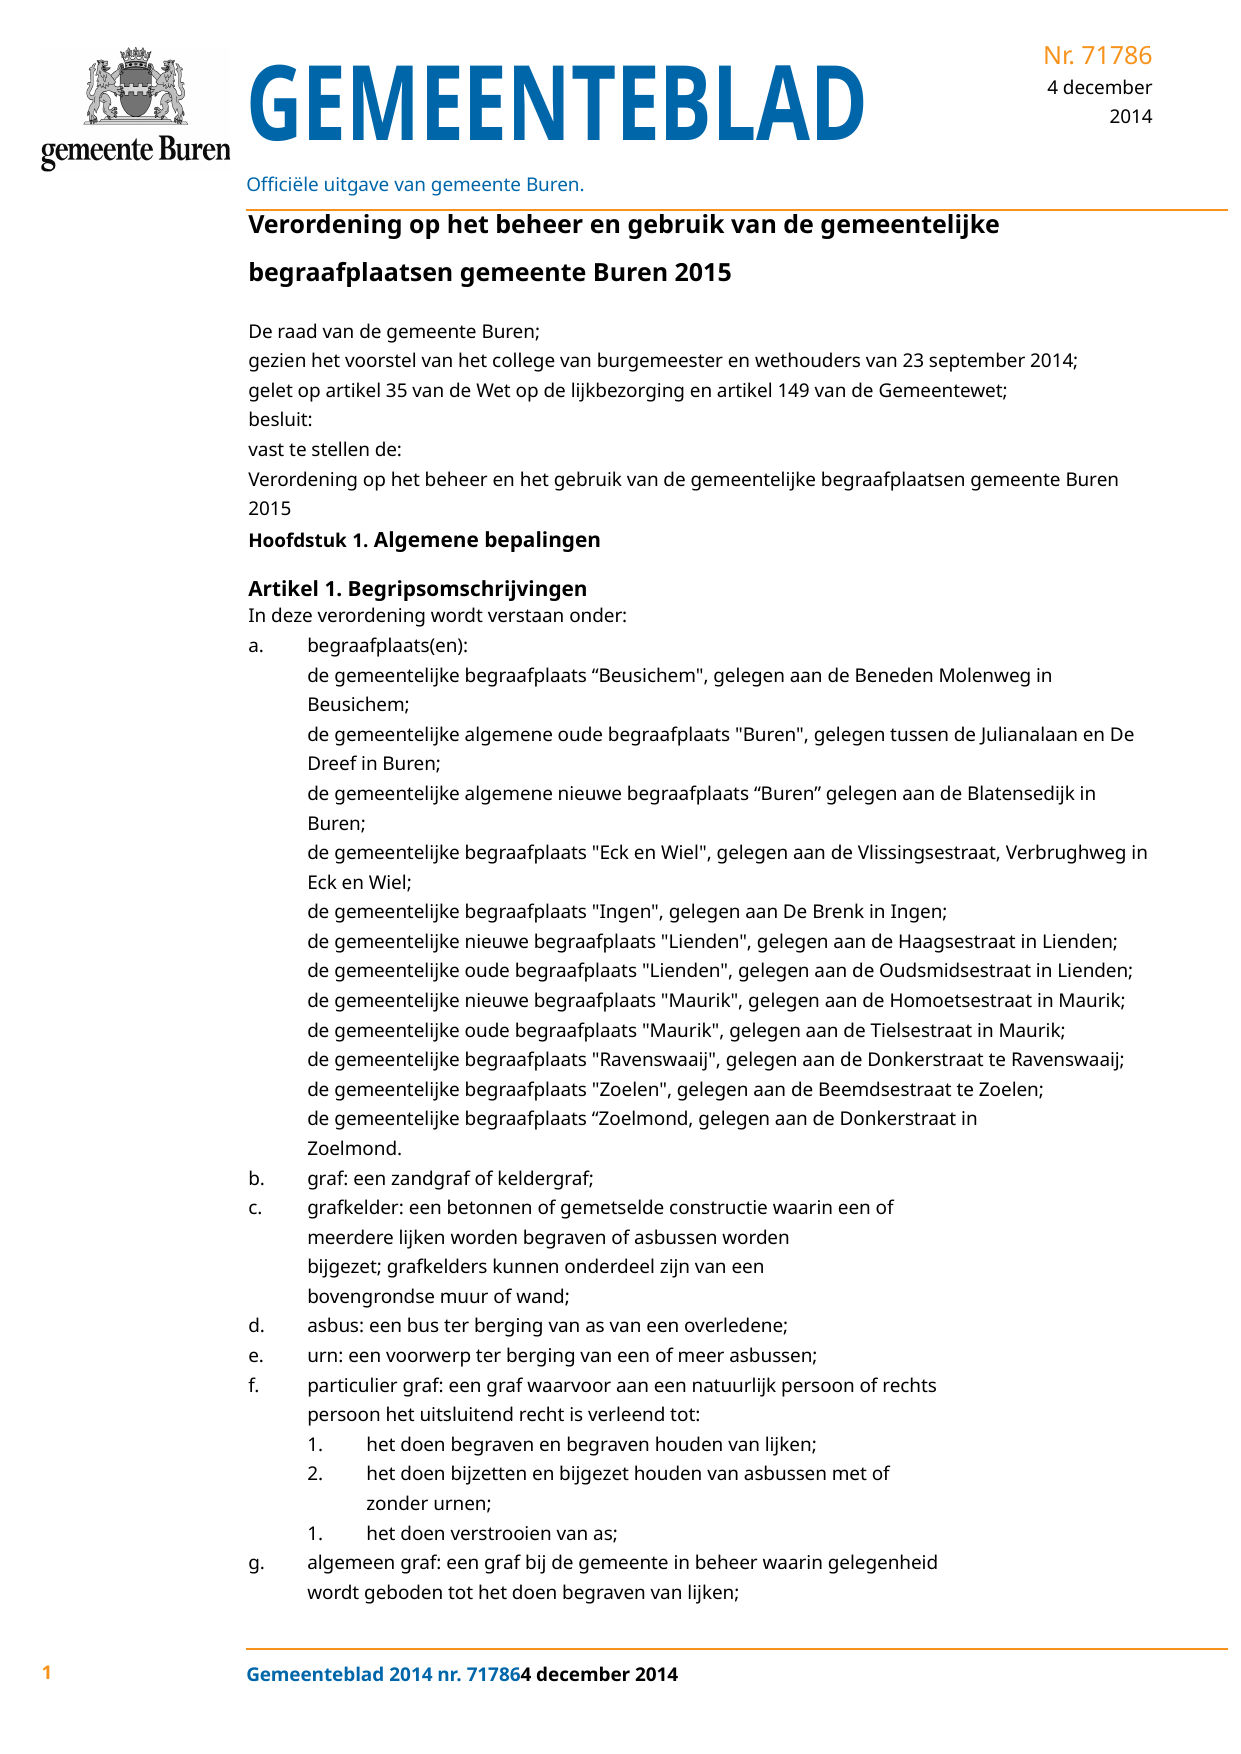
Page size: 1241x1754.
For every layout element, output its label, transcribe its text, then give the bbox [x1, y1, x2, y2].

text Artikel 1. Begripsomschrijvingen [248, 574, 1152, 603]
list de gemeentelijke begraafplaats “Zoelmond, gelegen aan de Donkerstraat in [248, 1106, 1152, 1131]
list Zoelmond. [248, 1135, 1152, 1161]
list wordt geboden tot het doen begraven van lijken; [248, 1579, 1152, 1605]
list particulier graf: een graf waarvoor aan een natuurlijk persoon of rechts [248, 1372, 1152, 1398]
text De raad van de gemeente Buren; [248, 318, 1152, 344]
list de gemeentelijke nieuwe begraafplaats "Lienden", gelegen aan de Haagsestraat in Lienden; [248, 928, 1152, 954]
text Verordening op het beheer en gebruik van de gemeentelijke begraafplaatsen gemeente Buren 2015 [248, 211, 1152, 288]
list de gemeentelijke oude begraafplaats "Maurik", gelegen aan de Tielsestraat in Maurik; [248, 1017, 1152, 1043]
list begraafplaats(en): [248, 632, 1152, 658]
list de gemeentelijke begraafplaats "Ravenswaaij", gelegen aan de Donkerstraat te Ravenswaaij; [248, 1046, 1152, 1072]
text Verordening op het beheer en het gebruik van de gemeentelijke begraafplaatsen gemeente Buren 2015 [248, 466, 1152, 521]
list de gemeentelijke algemene oude begraafplaats "Buren", gelegen tussen de Julianalaan en De Dreef in Buren; [248, 721, 1152, 776]
list de gemeentelijke nieuwe begraafplaats "Maurik", gelegen aan de Homoetsestraat in Maurik; [248, 987, 1152, 1013]
list algemeen graf: een graf bij de gemeente in beheer waarin gelegenheid [248, 1549, 1152, 1575]
text Hoofdstuk 1. Algemene bepalingen [248, 525, 1152, 553]
text gezien het voorstel van het college van burgemeester en wethouders van 23 september 2014; [248, 347, 1152, 373]
list het doen begraven en begraven houden van lijken; [307, 1431, 1152, 1457]
list bijgezet; grafkelders kunnen onderdeel zijn van een [248, 1253, 1152, 1279]
list grafkelder: een betonnen of gemetselde constructie waarin een of [248, 1194, 1152, 1220]
picture [41, 47, 231, 172]
list bovengrondse muur of wand; [248, 1283, 1152, 1309]
list het doen verstrooien van as; [307, 1520, 1152, 1546]
text gelet op artikel 35 van de Wet op de lijkbezorging en artikel 149 van de Gemeentewet; [248, 377, 1152, 403]
list de gemeentelijke begraafplaats “Beusichem", gelegen aan de Beneden Molenweg in Beusichem; [248, 662, 1152, 717]
list urn: een voorwerp ter berging van een of meer asbussen; [248, 1342, 1152, 1368]
list de gemeentelijke oude begraafplaats "Lienden", gelegen aan de Oudsmidsestraat in Lienden; [248, 958, 1152, 983]
list persoon het uitsluitend recht is verleend tot: [248, 1401, 1152, 1427]
list meerdere lijken worden begraven of asbussen worden [248, 1224, 1152, 1250]
list de gemeentelijke begraafplaats "Eck en Wiel", gelegen aan de Vlissingsestraat, Verbrughweg in Eck en Wiel; [248, 839, 1152, 895]
list het doen bijzetten en bijgezet houden van asbussen met of [307, 1461, 1152, 1486]
text vast te stellen de: [248, 436, 1152, 462]
list de gemeentelijke begraafplaats "Ingen", gelegen aan De Brenk in Ingen; [248, 898, 1152, 924]
list asbus: een bus ter berging van as van een overledene; [248, 1313, 1152, 1338]
text In deze verordening wordt verstaan onder: [248, 603, 1152, 628]
list de gemeentelijke begraafplaats "Zoelen", gelegen aan de Beemdsestraat te Zoelen; [248, 1076, 1152, 1102]
text besluit: [248, 407, 1152, 432]
list zonder urnen; [307, 1490, 1152, 1516]
list de gemeentelijke algemene nieuwe begraafplaats “Buren” gelegen aan de Blatensedijk in Buren; [248, 780, 1152, 836]
list graf: een zandgraf of keldergraf; [248, 1165, 1152, 1191]
